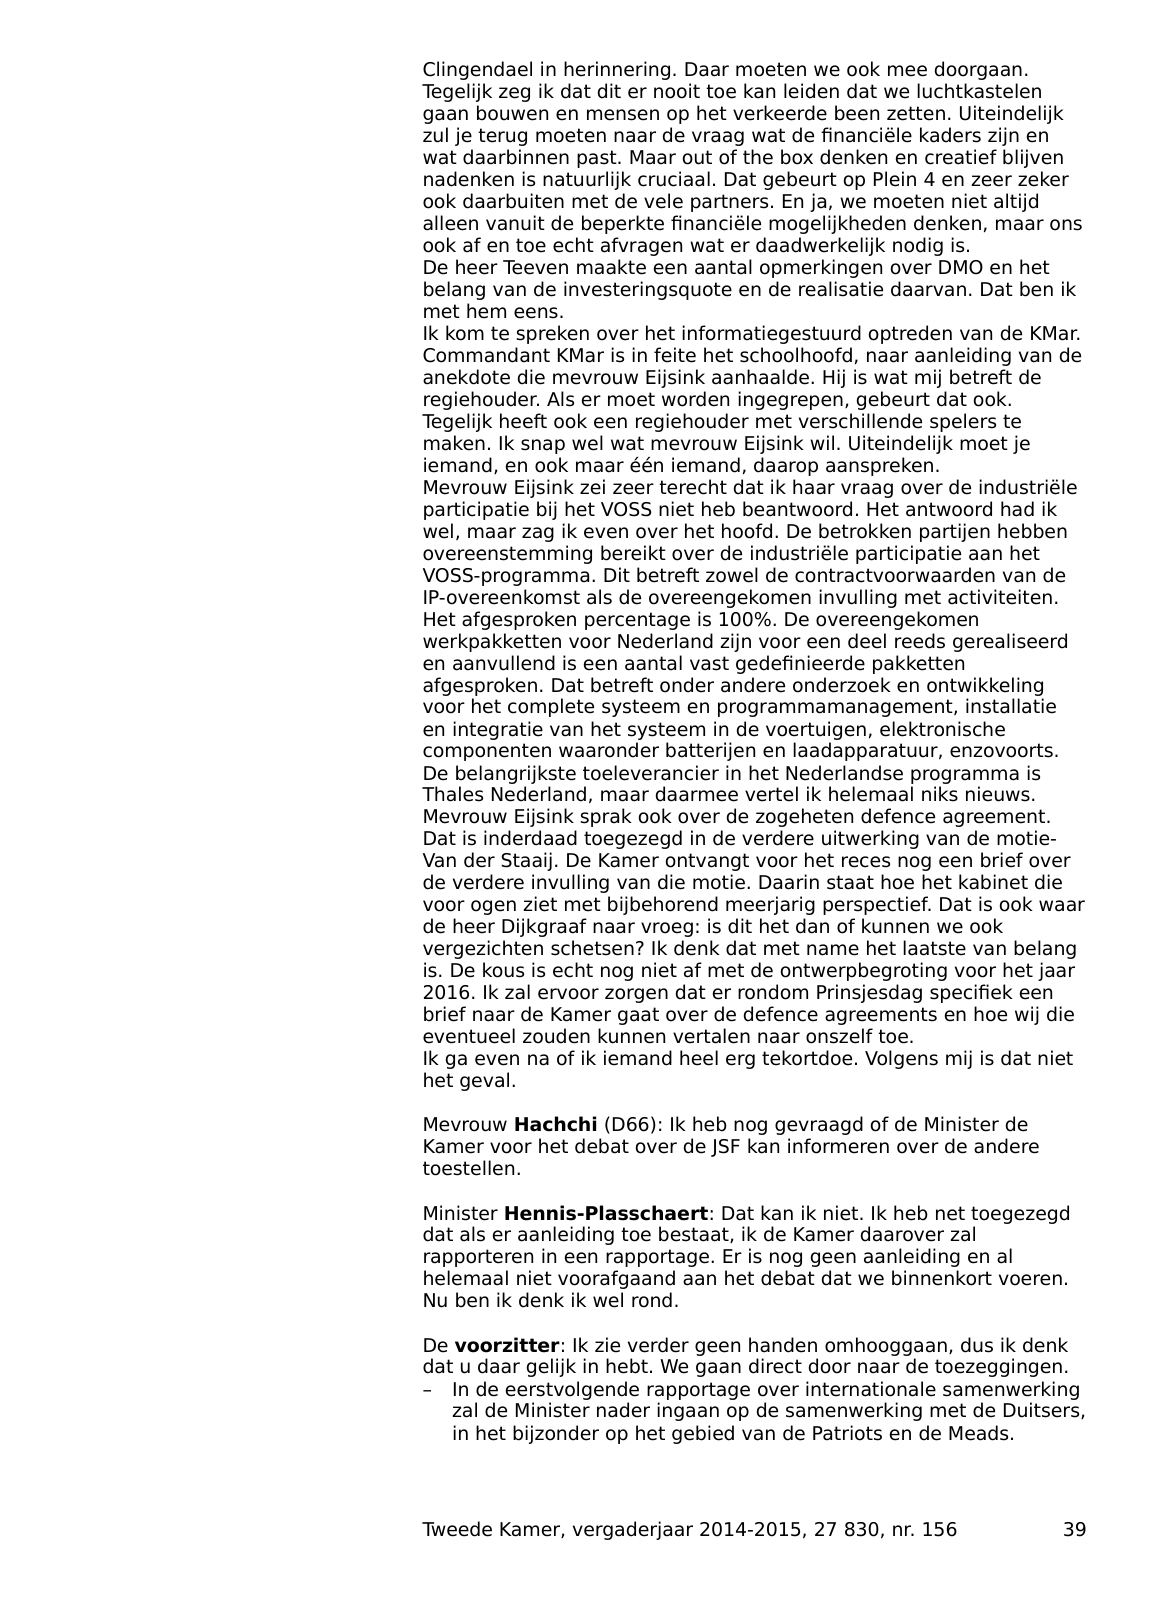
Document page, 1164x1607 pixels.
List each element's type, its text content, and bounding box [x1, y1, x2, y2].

text Mevrouw Hachchi (D66): Ik heb nog gevraagd of de Minister de Kamer voor het debat over de JSF kan informeren over de andere toestellen. [422, 1114, 1087, 1180]
text De heer Teeven maakte een aantal opmerkingen over DMO en het belang van de investeringsquote en de realisatie daarvan. Dat ben ik met hem eens. [422, 257, 1087, 323]
text Mevrouw Eijsink sprak ook over de zogeheten defence agreement. Dat is inderdaad toegezegd in de verdere uitwerking van de motie-Van der Staaij. De Kamer ontvangt voor het reces nog een brief over de verdere invulling van die motie. Daarin staat hoe het kabinet die voor ogen ziet met bijbehorend meerjarig perspectief. Dat is ook waar de heer Dijkgraaf naar vroeg: is dit het dan of kunnen we ook vergezichten schetsen? Ik denk dat met name het laatste van belang is. De kous is echt nog niet af met de ontwerpbegroting voor het jaar 2016. Ik zal ervoor zorgen dat er rondom Prinsjesdag specifiek een brief naar de Kamer gaat over de defence agreements en hoe wij die eventueel zouden kunnen vertalen naar onszelf toe. [422, 806, 1087, 1048]
text De voorzitter: Ik zie verder geen handen omhooggaan, dus ik denk dat u daar gelijk in hebt. We gaan direct door naar de toezeggingen. [422, 1334, 1087, 1378]
text Minister Hennis-Plasschaert: Dat kan ik niet. Ik heb net toegezegd dat als er aanleiding toe bestaat, ik de Kamer daarover zal rapporteren in een rapportage. Er is nog geen aanleiding en al helemaal niet voorafgaand aan het debat dat we binnenkort voeren. [422, 1202, 1087, 1290]
text Clingendael in herinnering. Daar moeten we ook mee doorgaan. Tegelijk zeg ik dat dit er nooit toe kan leiden dat we luchtkastelen gaan bouwen en mensen op het verkeerde been zetten. Uiteindelijk zul je terug moeten naar de vraag wat de financiële kaders zijn en wat daarbinnen past. Maar out of the box denken en creatief blijven nadenken is natuurlijk cruciaal. Dat gebeurt op Plein 4 en zeer zeker ook daarbuiten met de vele partners. En ja, we moeten niet altijd alleen vanuit de beperkte financiële mogelijkheden denken, maar ons ook af en toe echt afvragen wat er daadwerkelijk nodig is. [422, 59, 1087, 257]
text Nu ben ik denk ik wel rond. [422, 1290, 1087, 1312]
text – In de eerstvolgende rapportage over internationale samenwerking zal de Minister nader ingaan op de samenwerking met de Duitsers, in het bijzonder op het gebied van de Patriots en de Meads. [422, 1378, 1087, 1444]
text Mevrouw Eijsink zei zeer terecht dat ik haar vraag over de industriële participatie bij het VOSS niet heb beantwoord. Het antwoord had ik wel, maar zag ik even over het hoofd. De betrokken partijen hebben overeenstemming bereikt over de industriële participatie aan het VOSS-programma. Dit betreft zowel de contractvoorwaarden van de IP-overeenkomst als de overeengekomen invulling met activiteiten. Het afgesproken percentage is 100%. De overeengekomen werkpakketten voor Nederland zijn voor een deel reeds gerealiseerd en aanvullend is een aantal vast gedefinieerde pakketten afgesproken. Dat betreft onder andere onderzoek en ontwikkeling voor het complete systeem en programmamanagement, installatie en integratie van het systeem in de voertuigen, elektronische componenten waaronder batterijen en laadapparatuur, enzovoorts. De belangrijkste toeleverancier in het Nederlandse programma is Thales Nederland, maar daarmee vertel ik helemaal niks nieuws. [422, 477, 1087, 806]
text Ik kom te spreken over het informatiegestuurd optreden van de KMar. Commandant KMar is in feite het schoolhoofd, naar aanleiding van de anekdote die mevrouw Eijsink aanhaalde. Hij is wat mij betreft de regiehouder. Als er moet worden ingegrepen, gebeurt dat ook. Tegelijk heeft ook een regiehouder met verschillende spelers te maken. Ik snap wel wat mevrouw Eijsink wil. Uiteindelijk moet je iemand, en ook maar één iemand, daarop aanspreken. [422, 323, 1087, 477]
text Ik ga even na of ik iemand heel erg tekortdoe. Volgens mij is dat niet het geval. [422, 1048, 1087, 1092]
